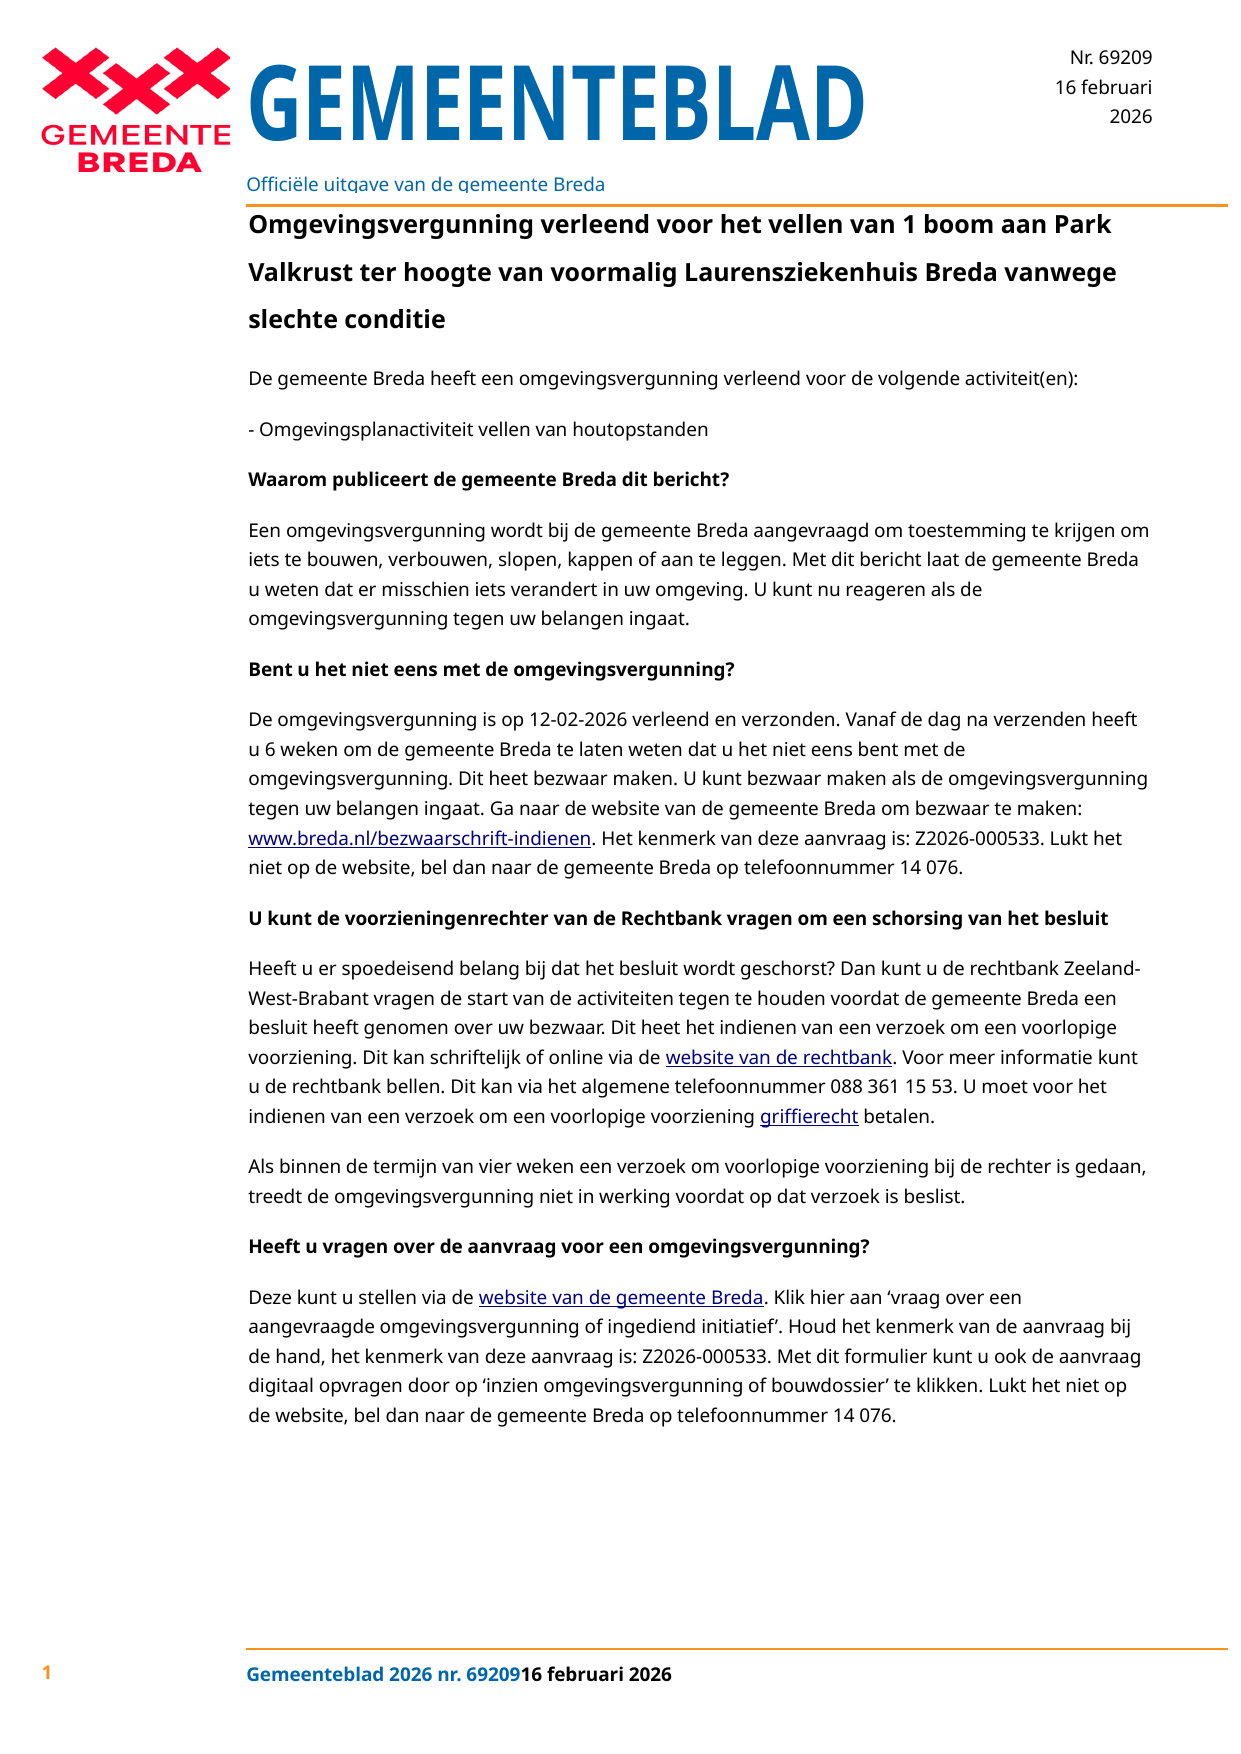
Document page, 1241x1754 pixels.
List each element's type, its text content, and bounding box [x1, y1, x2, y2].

picture [41, 47, 231, 172]
text Als binnen de termijn van vier weken een verzoek om voorlopige voorziening bij de rechter is gedaan, treedt de omgevingsvergunning niet in werking voordat op dat verzoek is beslist. [248, 1153, 1152, 1209]
text Een omgevingsvergunning wordt bij de gemeente Breda aangevraagd om toestemming te krijgen om iets te bouwen, verbouwen, slopen, kappen of aan te leggen. Met dit bericht laat de gemeente Breda u weten dat er misschien iets verandert in uw omgeving. U kunt nu reageren als de omgevingsvergunning tegen uw belangen ingaat. [248, 517, 1152, 631]
text Heeft u vragen over de aanvraag voor een omgevingsvergunning? [248, 1233, 1152, 1259]
text De gemeente Breda heeft een omgevingsvergunning verleend voor de volgende activiteit(en): [248, 366, 1152, 391]
text Deze kunt u stellen via de website van de gemeente Breda. Klik hier aan ‘vraag over een aangevraagde omgevingsvergunning of ingediend initiatief’. Houd het kenmerk van de aanvraag bij de hand, het kenmerk van deze aanvraag is: Z2026-000533. Met dit formulier kunt u ook de aanvraag digitaal opvragen door op ‘inzien omgevingsvergunning of bouwdossier’ te klikken. Lukt het niet op de website, bel dan naar de gemeente Breda op telefoonnummer 14 076. [248, 1284, 1152, 1428]
text U kunt de voorzieningenrechter van de Rechtbank vragen om een schorsing van het besluit [248, 905, 1152, 930]
text Bent u het niet eens met de omgevingsvergunning? [248, 656, 1152, 682]
text Waarom publiceert de gemeente Breda dit bericht? [248, 466, 1152, 492]
text De omgevingsvergunning is op 12-02-2026 verleend en verzonden. Vanaf de dag na verzenden heeft u 6 weken om de gemeente Breda te laten weten dat u het niet eens bent met de omgevingsvergunning. Dit heet bezwaar maken. U kunt bezwaar maken als de omgevingsvergunning tegen uw belangen ingaat. Ga naar de website van de gemeente Breda om bezwaar te maken: www.breda.nl/bezwaarschrift-indienen. Het kenmerk van deze aanvraag is: Z2026-000533. Lukt het niet op de website, bel dan naar de gemeente Breda op telefoonnummer 14 076. [248, 706, 1152, 880]
text Heeft u er spoedeisend belang bij dat het besluit wordt geschorst? Dan kunt u de rechtbank Zeeland-West-Brabant vragen de start van de activiteiten tegen te houden voordat de gemeente Breda een besluit heeft genomen over uw bezwaar. Dit heet het indienen van een verzoek om een voorlopige voorziening. Dit kan schriftelijk of online via de website van de rechtbank. Voor meer informatie kunt u de rechtbank bellen. Dit kan via het algemene telefoonnummer 088 361 15 53. U moet voor het indienen van een verzoek om een voorlopige voorziening griffierecht betalen. [248, 955, 1152, 1129]
text - Omgevingsplanactiviteit vellen van houtopstanden [248, 416, 1152, 442]
text Omgevingsvergunning verleend voor het vellen van 1 boom aan Park Valkrust ter hoogte van voormalig Laurensziekenhuis Breda vanwege slechte conditie [248, 207, 1152, 336]
